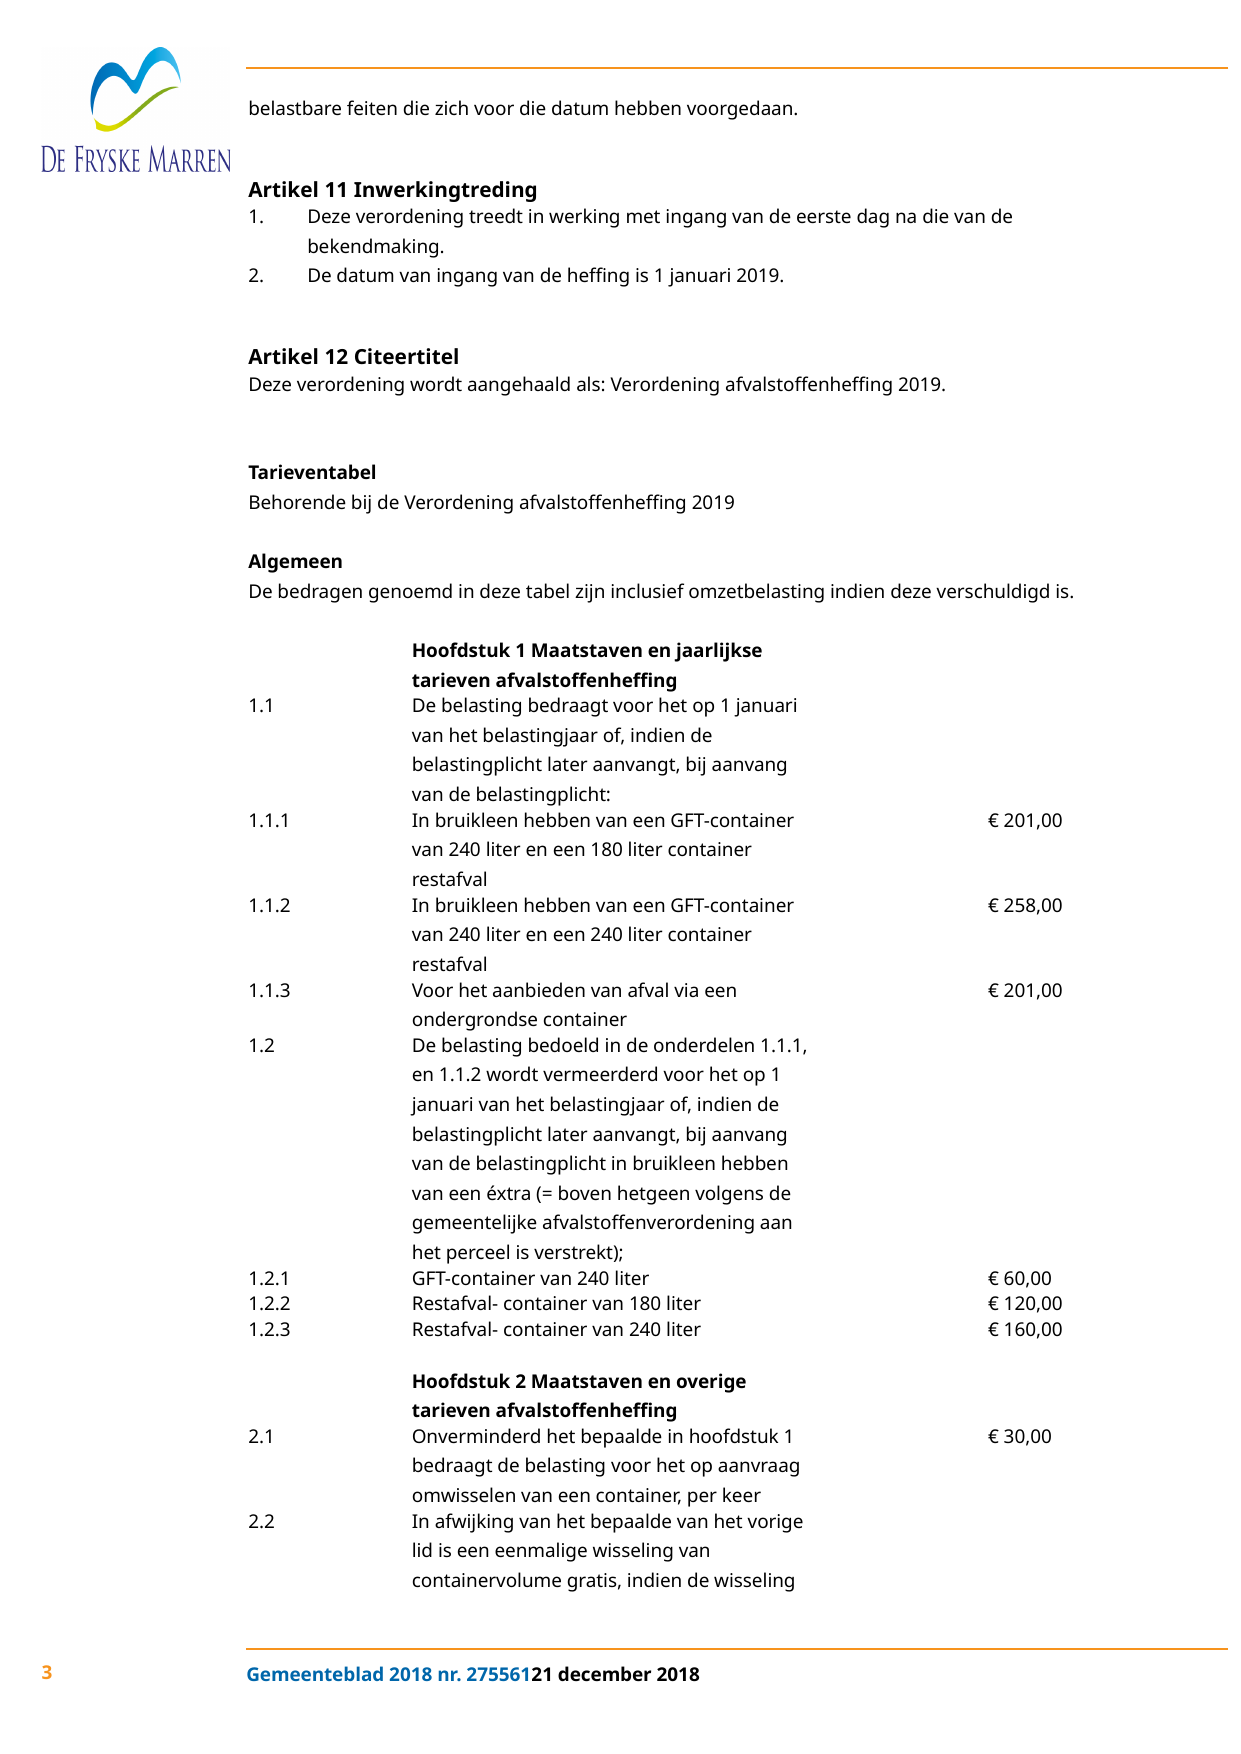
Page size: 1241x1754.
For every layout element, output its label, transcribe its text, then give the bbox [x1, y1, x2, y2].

table_cell 2.2 [248, 1508, 412, 1593]
text Tarieventabel [248, 459, 1152, 485]
table_cell [824, 1291, 988, 1316]
table_cell [824, 1032, 988, 1265]
table_cell [988, 1508, 1152, 1593]
table_cell Restafval- container van 240 liter [412, 1316, 824, 1342]
table_header Hoofdstuk 1 Maatstaven en jaarlijkse tarieven afvalstoffenheffing [412, 637, 824, 692]
table_cell [824, 1316, 988, 1342]
text Deze verordening wordt aangehaald als: Verordening afvalstoffenheffing 2019. [248, 371, 1152, 397]
table_cell In bruikleen hebben van een GFT-container van 240 liter en een 240 liter container restafval [412, 892, 824, 977]
table_cell € 160,00 [988, 1316, 1152, 1342]
table_cell [824, 807, 988, 892]
table_cell 1.2.3 [248, 1316, 412, 1342]
text Artikel 12 Citeertitel [248, 342, 1152, 371]
table_cell 1.2.1 [248, 1265, 412, 1291]
table_cell Voor het aanbieden van afval via een ondergrondse container [412, 977, 824, 1032]
table_cell [824, 1508, 988, 1593]
table_cell € 60,00 [988, 1265, 1152, 1291]
table_cell In afwijking van het bepaalde van het vorige lid is een eenmalige wisseling van containervolume gratis, indien de wisseling [412, 1508, 824, 1593]
table_cell [248, 1342, 412, 1368]
text belastbare feiten die zich voor die datum hebben voorgedaan. [248, 95, 1152, 121]
table_cell [988, 1368, 1152, 1423]
table_cell Onverminderd het bepaalde in hoofdstuk 1 bedraagt de belasting voor het op aanvraag omwisselen van een container, per keer [412, 1423, 824, 1508]
table_cell [824, 1368, 988, 1423]
table_cell [988, 1032, 1152, 1265]
table_cell [824, 1423, 988, 1508]
table_cell Hoofdstuk 2 Maatstaven en overige tarieven afvalstoffenheffing [412, 1368, 824, 1423]
text Algemeen [248, 548, 1152, 574]
table_cell 1.2.2 [248, 1291, 412, 1316]
table_cell 1.1.3 [248, 977, 412, 1032]
table_header [824, 637, 988, 692]
table_header [248, 637, 412, 692]
table_cell 1.1.2 [248, 892, 412, 977]
table_cell Restafval- container van 180 liter [412, 1291, 824, 1316]
table_cell [824, 892, 988, 977]
text Artikel 11 Inwerkingtreding [248, 175, 1152, 203]
table_cell In bruikleen hebben van een GFT-container van 240 liter en een 180 liter container restafval [412, 807, 824, 892]
text Behorende bij de Verordening afvalstoffenheffing 2019 [248, 489, 1152, 515]
table_cell € 201,00 [988, 807, 1152, 892]
table_cell De belasting bedraagt voor het op 1 januari van het belastingjaar of, indien de belastingplicht later aanvangt, bij aanvang van de belastingplicht: [412, 693, 824, 807]
table_cell € 201,00 [988, 977, 1152, 1032]
table_cell 1.2 [248, 1032, 412, 1265]
list Deze verordening treedt in werking met ingang van de eerste dag na die van de bekendmaking. [248, 203, 1152, 258]
table_cell [248, 1368, 412, 1423]
table_cell [824, 1342, 988, 1368]
table_cell € 258,00 [988, 892, 1152, 977]
table_cell 2.1 [248, 1423, 412, 1508]
table_cell [988, 1342, 1152, 1368]
text De bedragen genoemd in deze tabel zijn inclusief omzetbelasting indien deze verschuldigd is. [248, 578, 1152, 604]
table_cell € 120,00 [988, 1291, 1152, 1316]
table_cell 1.1.1 [248, 807, 412, 892]
list De datum van ingang van de heffing is 1 januari 2019. [248, 262, 1152, 288]
table_cell [824, 693, 988, 807]
table_cell [824, 1265, 988, 1291]
table_cell De belasting bedoeld in de onderdelen 1.1.1, en 1.1.2 wordt vermeerderd voor het op 1 januari van het belastingjaar of, indien de belastingplicht later aanvangt, bij aanvang van de belastingplicht in bruikleen hebben van een éxtra (= boven hetgeen volgens de gemeentelijke afvalstoffenverordening aan het perceel is verstrekt); [412, 1032, 824, 1265]
table_cell [824, 977, 988, 1032]
table_cell 1.1 [248, 693, 412, 807]
table_cell € 30,00 [988, 1423, 1152, 1508]
picture [41, 47, 231, 172]
table_cell [412, 1342, 824, 1368]
table_cell GFT-container van 240 liter [412, 1265, 824, 1291]
table_cell [988, 693, 1152, 807]
table_header [988, 637, 1152, 692]
